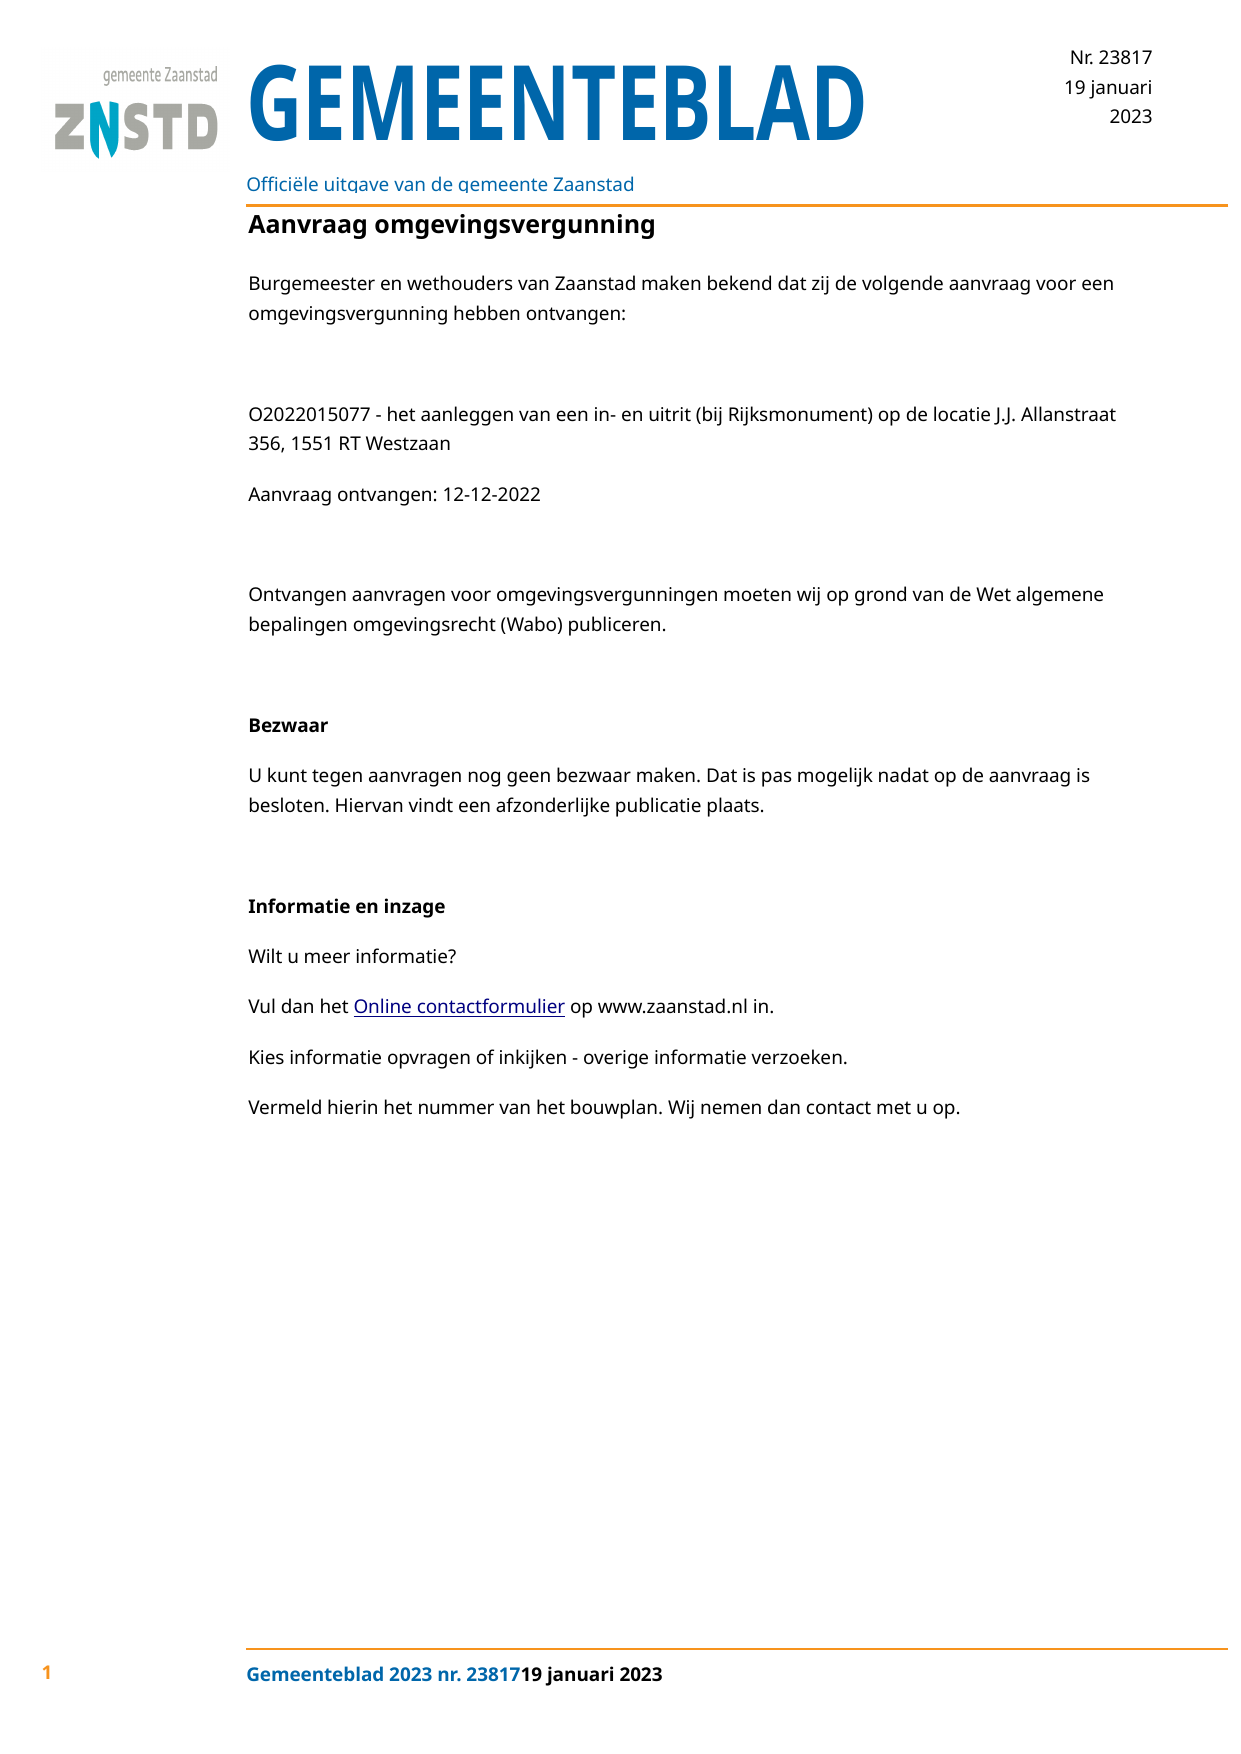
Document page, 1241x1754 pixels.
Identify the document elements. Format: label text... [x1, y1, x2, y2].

text Bezwaar [248, 712, 1152, 738]
text Vul dan het Online contactformulier op www.zaanstad.nl in. [248, 994, 1152, 1019]
text Aanvraag ontvangen: 12-12-2022 [248, 481, 1152, 506]
text Ontvangen aanvragen voor omgevingsvergunningen moeten wij op grond van de Wet algemene bepalingen omgevingsrecht (Wabo) publiceren. [248, 582, 1152, 637]
text Vermeld hierin het nummer van het bouwplan. Wij nemen dan contact met u op. [248, 1094, 1152, 1120]
text U kunt tegen aanvragen nog geen bezwaar maken. Dat is pas mogelijk nadat op de aanvraag is besloten. Hiervan vindt een afzonderlijke publicatie plaats. [248, 762, 1152, 818]
text O2022015077 - het aanleggen van een in- en uitrit (bij Rijksmonument) op de locatie J.J. Allanstraat 356, 1551 RT Westzaan [248, 401, 1152, 456]
text Aanvraag omgevingsvergunning [248, 207, 1152, 241]
text Kies informatie opvragen of inkijken - overige informatie verzoeken. [248, 1044, 1152, 1070]
picture [41, 47, 231, 172]
text Wilt u meer informatie? [248, 943, 1152, 969]
text Informatie en inzage [248, 893, 1152, 918]
text Burgemeester en wethouders van Zaanstad maken bekend dat zij de volgende aanvraag voor een omgevingsvergunning hebben ontvangen: [248, 270, 1152, 326]
